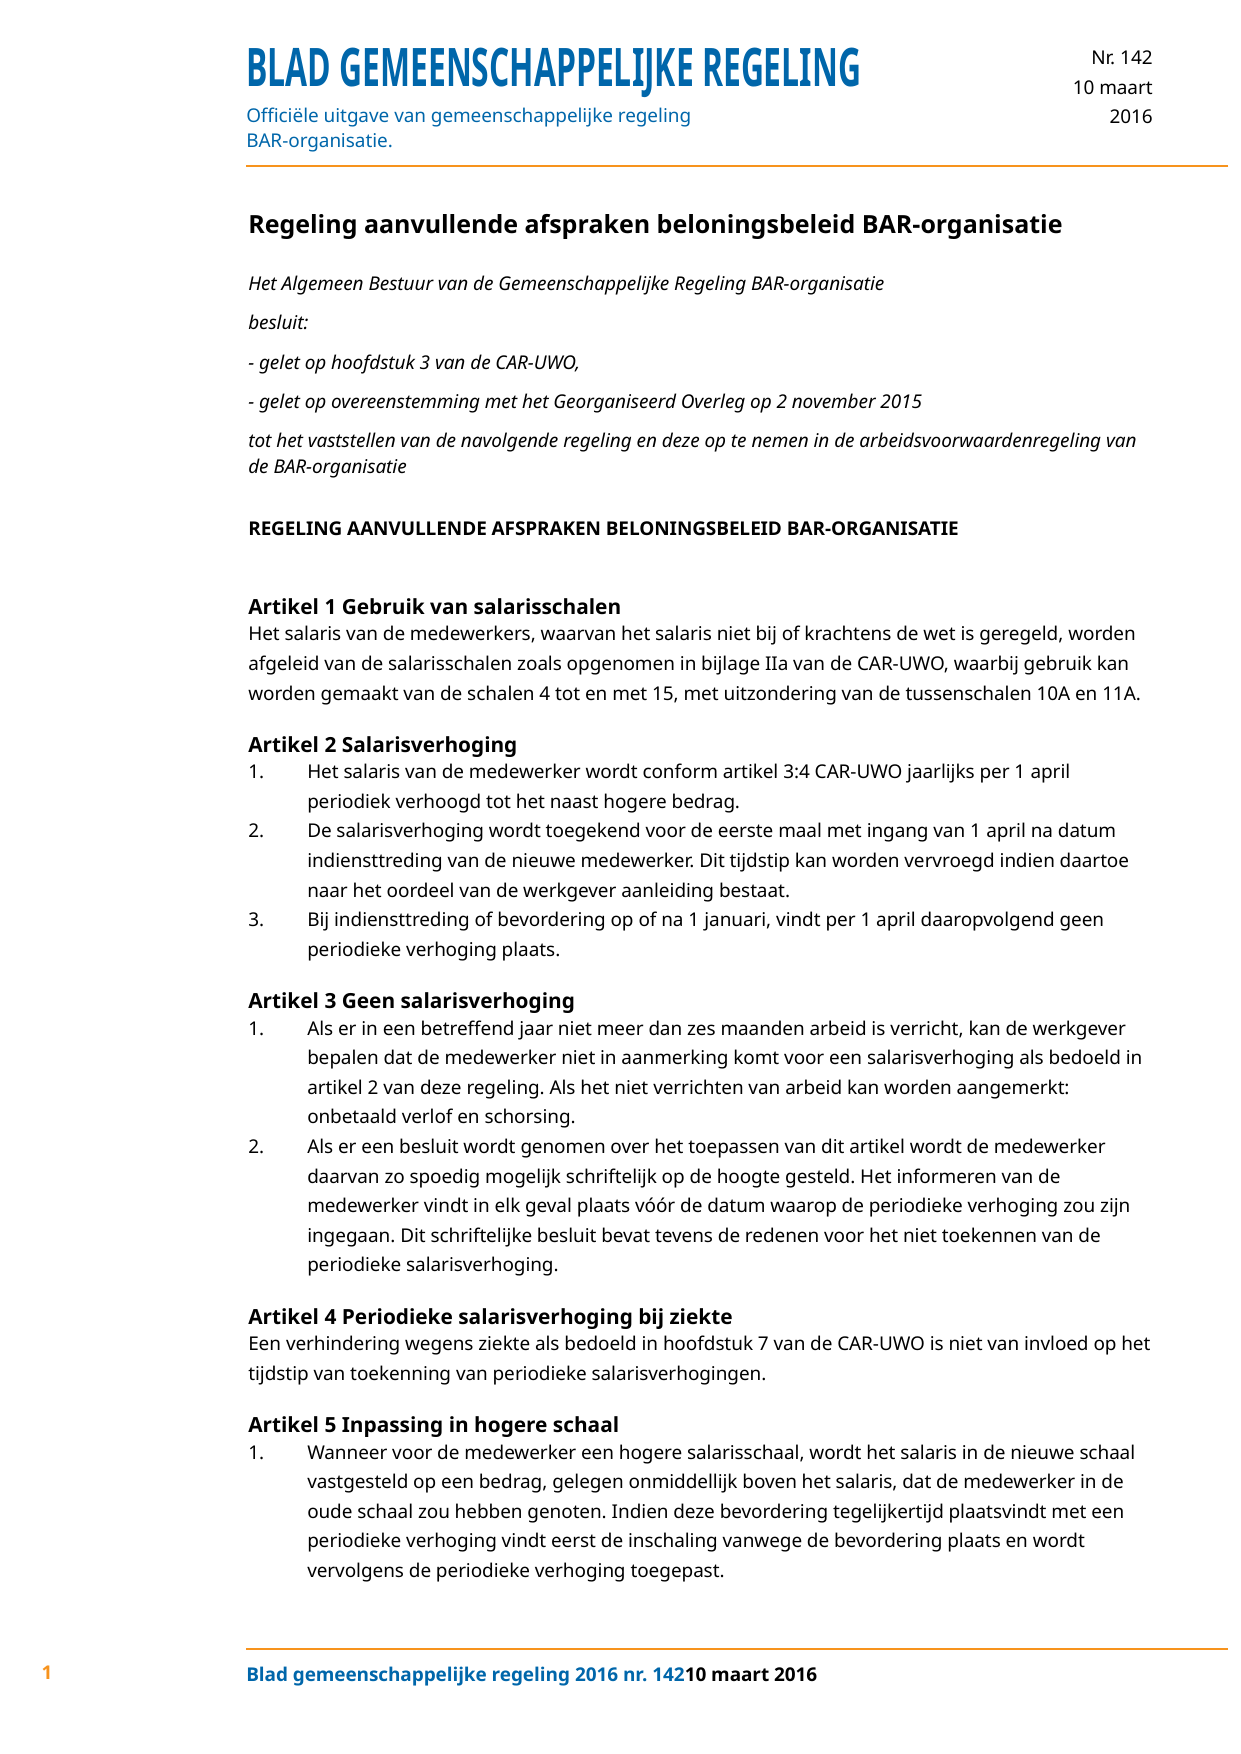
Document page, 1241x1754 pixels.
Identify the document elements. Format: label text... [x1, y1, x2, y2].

text - gelet op hoofdstuk 3 van de CAR-UWO, [248, 349, 1152, 374]
picture [41, 47, 231, 172]
text tot het vaststellen van de navolgende regeling en deze op te nemen in de arbeidsvoorwaardenregeling van de BAR-organisatie [248, 427, 1152, 479]
text Artikel 4 Periodieke salarisverhoging bij ziekte [248, 1302, 1152, 1330]
text - gelet op overeenstemming met het Georganiseerd Overleg op 2 november 2015 [248, 388, 1152, 414]
list De salarisverhoging wordt toegekend voor de eerste maal met ingang van 1 april na datum indiensttreding van de nieuwe medewerker. Dit tijdstip kan worden vervroegd indien daartoe naar het oordeel van de werkgever aanleiding bestaat. [248, 818, 1152, 903]
text REGELING AANVULLENDE AFSPRAKEN BELONINGSBELEID BAR-ORGANISATIE [248, 513, 1152, 542]
text Artikel 5 Inpassing in hogere schaal [248, 1410, 1152, 1439]
list Het salaris van de medewerker wordt conform artikel 3:4 CAR-UWO jaarlijks per 1 april periodiek verhoogd tot het naast hogere bedrag. [248, 758, 1152, 814]
list Als er een besluit wordt genomen over het toepassen van dit artikel wordt de medewerker daarvan zo spoedig mogelijk schriftelijk op de hoogte gesteld. Het informeren van de medewerker vindt in elk geval plaats vóór de datum waarop de periodieke verhoging zou zijn ingegaan. Dit schriftelijke besluit bevat tevens de redenen voor het niet toekennen van de periodieke salarisverhoging. [248, 1133, 1152, 1277]
text Artikel 3 Geen salarisverhoging [248, 986, 1152, 1015]
list Wanneer voor de medewerker een hogere salarisschaal, wordt het salaris in de nieuwe schaal vastgesteld op een bedrag, gelegen onmiddellijk boven het salaris, dat de medewerker in de oude schaal zou hebben genoten. Indien deze bevordering tegelijkertijd plaatsvindt met een periodieke verhoging vindt eerst de inschaling vanwege de bevordering plaats en wordt vervolgens de periodieke verhoging toegepast. [248, 1439, 1152, 1583]
text Een verhindering wegens ziekte als bedoeld in hoofdstuk 7 van de CAR-UWO is niet van invloed op het tijdstip van toekenning van periodieke salarisverhogingen. [248, 1330, 1152, 1386]
text Artikel 1 Gebruik van salarisschalen [248, 592, 1152, 621]
text Regeling aanvullende afspraken beloningsbeleid BAR-organisatie [248, 207, 1152, 241]
text Artikel 2 Salarisverhoging [248, 730, 1152, 758]
list Als er in een betreffend jaar niet meer dan zes maanden arbeid is verricht, kan de werkgever bepalen dat de medewerker niet in aanmerking komt voor een salarisverhoging als bedoeld in artikel 2 van deze regeling. Als het niet verrichten van arbeid kan worden aangemerkt: onbetaald verlof en schorsing. [248, 1015, 1152, 1129]
text Het Algemeen Bestuur van de Gemeenschappelijke Regeling BAR-organisatie [248, 270, 1152, 296]
text Het salaris van de medewerkers, waarvan het salaris niet bij of krachtens de wet is geregeld, worden afgeleid van de salarisschalen zoals opgenomen in bijlage IIa van de CAR-UWO, waarbij gebruik kan worden gemaakt van de schalen 4 tot en met 15, met uitzondering van de tussenschalen 10A en 11A. [248, 621, 1152, 705]
list Bij indiensttreding of bevordering op of na 1 januari, vindt per 1 april daaropvolgend geen periodieke verhoging plaats. [248, 906, 1152, 962]
text besluit: [248, 309, 1152, 335]
